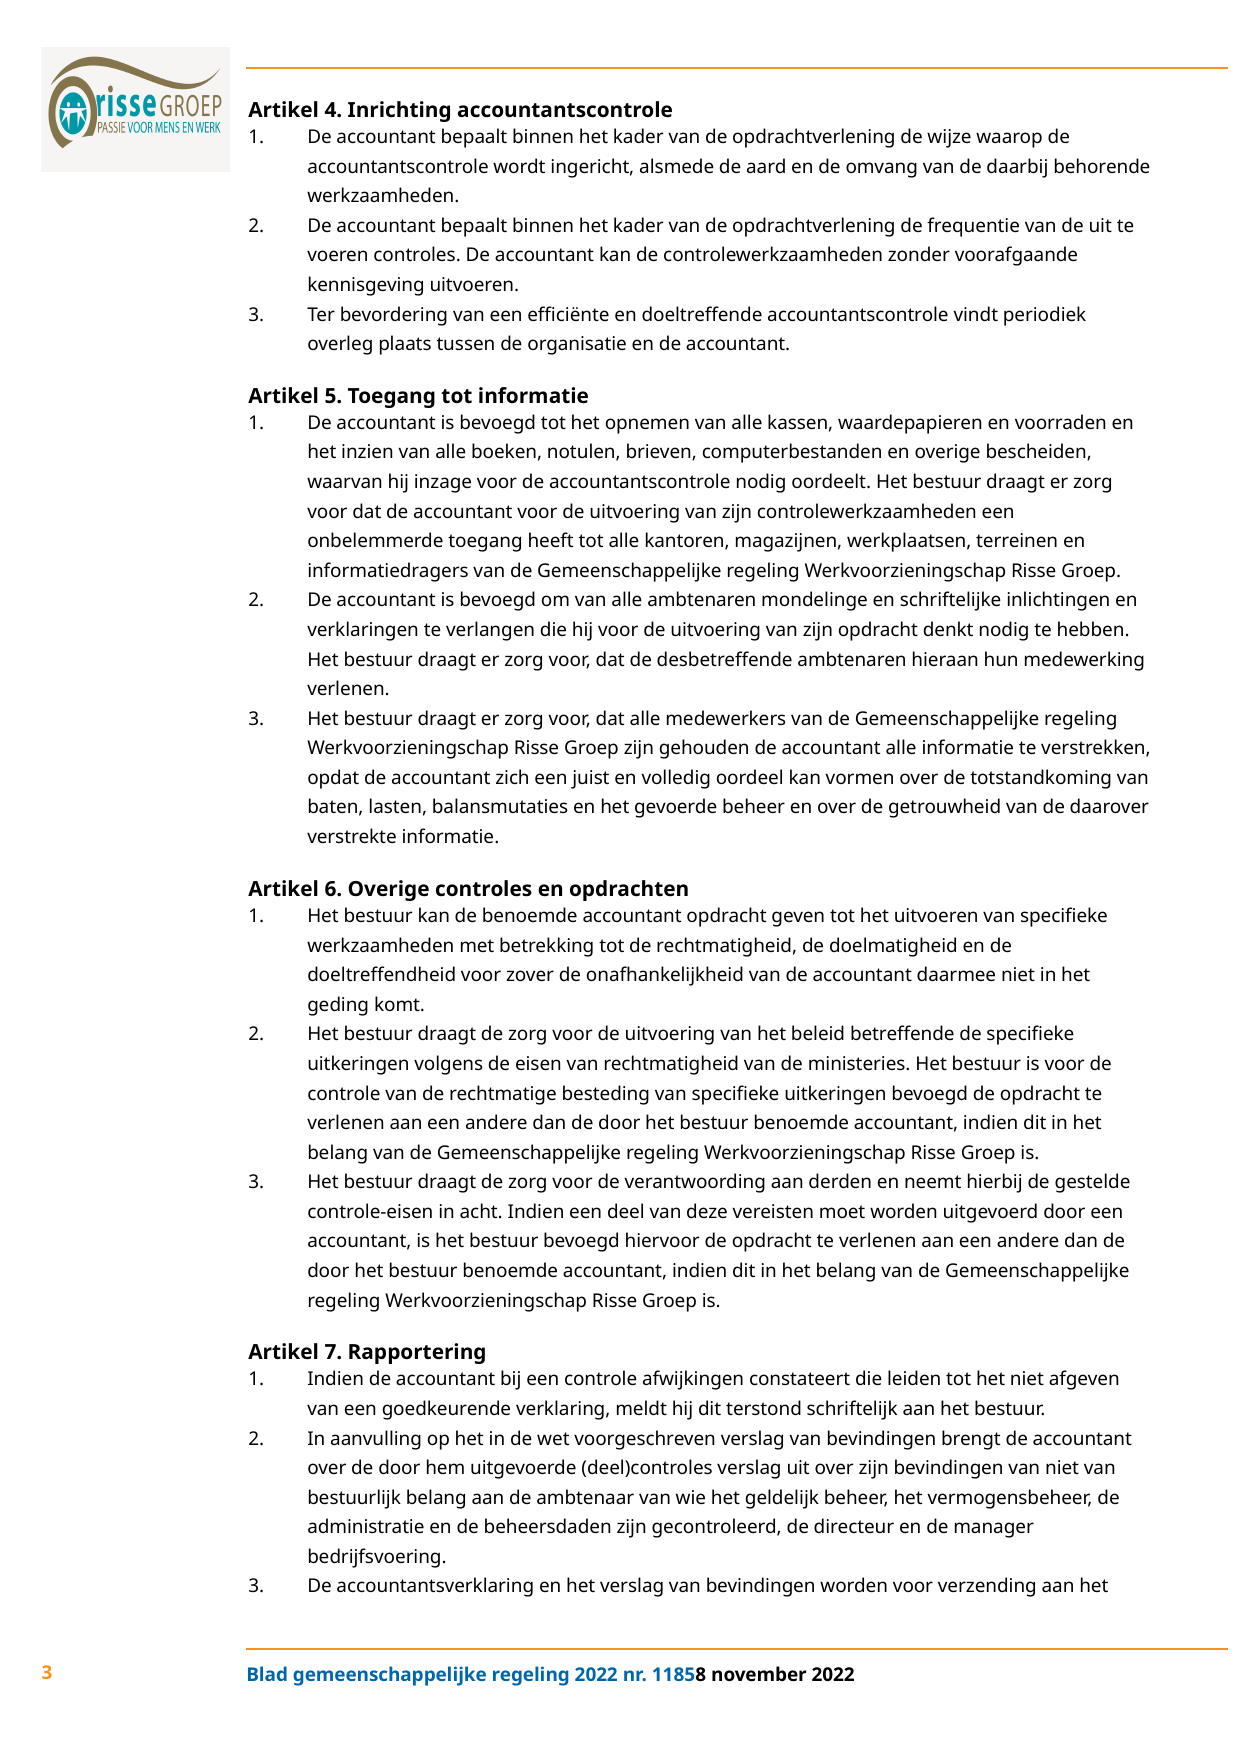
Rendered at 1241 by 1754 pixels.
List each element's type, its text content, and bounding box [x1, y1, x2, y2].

list De accountant bepaalt binnen het kader van de opdrachtverlening de frequentie van de uit te voeren controles. De accountant kan de controlewerkzaamheden zonder voorafgaande kennisgeving uitvoeren. [248, 212, 1152, 297]
list Indien de accountant bij een controle afwijkingen constateert die leiden tot het niet afgeven van een goedkeurende verklaring, meldt hij dit terstond schriftelijk aan het bestuur. [248, 1366, 1152, 1421]
list Het bestuur draagt er zorg voor, dat alle medewerkers van de Gemeenschappelijke regeling Werkvoorzieningschap Risse Groep zijn gehouden de accountant alle informatie te verstrekken, opdat de accountant zich een juist en volledig oordeel kan vormen over de totstandkoming van baten, lasten, balansmutaties en het gevoerde beheer en over de getrouwheid van de daarover verstrekte informatie. [248, 705, 1152, 849]
picture [41, 47, 231, 172]
text Artikel 5. Toegang tot informatie [248, 381, 1152, 409]
list De accountantsverklaring en het verslag van bevindingen worden voor verzending aan het [248, 1573, 1152, 1598]
list Het bestuur draagt de zorg voor de verantwoording aan derden en neemt hierbij de gestelde controle-eisen in acht. Indien een deel van deze vereisten moet worden uitgevoerd door een accountant, is het bestuur bevoegd hiervoor de opdracht te verlenen aan een andere dan de door het bestuur benoemde accountant, indien dit in het belang van de Gemeenschappelijke regeling Werkvoorzieningschap Risse Groep is. [248, 1168, 1152, 1312]
text Artikel 4. Inrichting accountantscontrole [248, 95, 1152, 123]
list De accountant is bevoegd tot het opnemen van alle kassen, waardepapieren en voorraden en het inzien van alle boeken, notulen, brieven, computerbestanden en overige bescheiden, waarvan hij inzage voor de accountantscontrole nodig oordeelt. Het bestuur draagt er zorg voor dat de accountant voor de uitvoering van zijn controlewerkzaamheden een onbelemmerde toegang heeft tot alle kantoren, magazijnen, werkplaatsen, terreinen en informatiedragers van de Gemeenschappelijke regeling Werkvoorzieningschap Risse Groep. [248, 409, 1152, 583]
list De accountant bepaalt binnen het kader van de opdrachtverlening de wijze waarop de accountantscontrole wordt ingericht, alsmede de aard en de omvang van de daarbij behorende werkzaamheden. [248, 123, 1152, 208]
text Artikel 6. Overige controles en opdrachten [248, 874, 1152, 902]
text Artikel 7. Rapportering [248, 1337, 1152, 1366]
list Ter bevordering van een efficiënte en doeltreffende accountantscontrole vindt periodiek overleg plaats tussen de organisatie en de accountant. [248, 301, 1152, 356]
list Het bestuur draagt de zorg voor de uitvoering van het beleid betreffende de specifieke uitkeringen volgens de eisen van rechtmatigheid van de ministeries. Het bestuur is voor de controle van de rechtmatige besteding van specifieke uitkeringen bevoegd de opdracht te verlenen aan een andere dan de door het bestuur benoemde accountant, indien dit in het belang van de Gemeenschappelijke regeling Werkvoorzieningschap Risse Groep is. [248, 1021, 1152, 1164]
list In aanvulling op het in de wet voorgeschreven verslag van bevindingen brengt de accountant over de door hem uitgevoerde (deel)controles verslag uit over zijn bevindingen van niet van bestuurlijk belang aan de ambtenaar van wie het geldelijk beheer, het vermogensbeheer, de administratie en de beheersdaden zijn gecontroleerd, de directeur en de manager bedrijfsvoering. [248, 1425, 1152, 1569]
list De accountant is bevoegd om van alle ambtenaren mondelinge en schriftelijke inlichtingen en verklaringen te verlangen die hij voor de uitvoering van zijn opdracht denkt nodig te hebben. Het bestuur draagt er zorg voor, dat de desbetreffende ambtenaren hieraan hun medewerking verlenen. [248, 587, 1152, 701]
list Het bestuur kan de benoemde accountant opdracht geven tot het uitvoeren van specifieke werkzaamheden met betrekking tot de rechtmatigheid, de doelmatigheid en de doeltreffendheid voor zover de onafhankelijkheid van de accountant daarmee niet in het geding komt. [248, 902, 1152, 1017]
